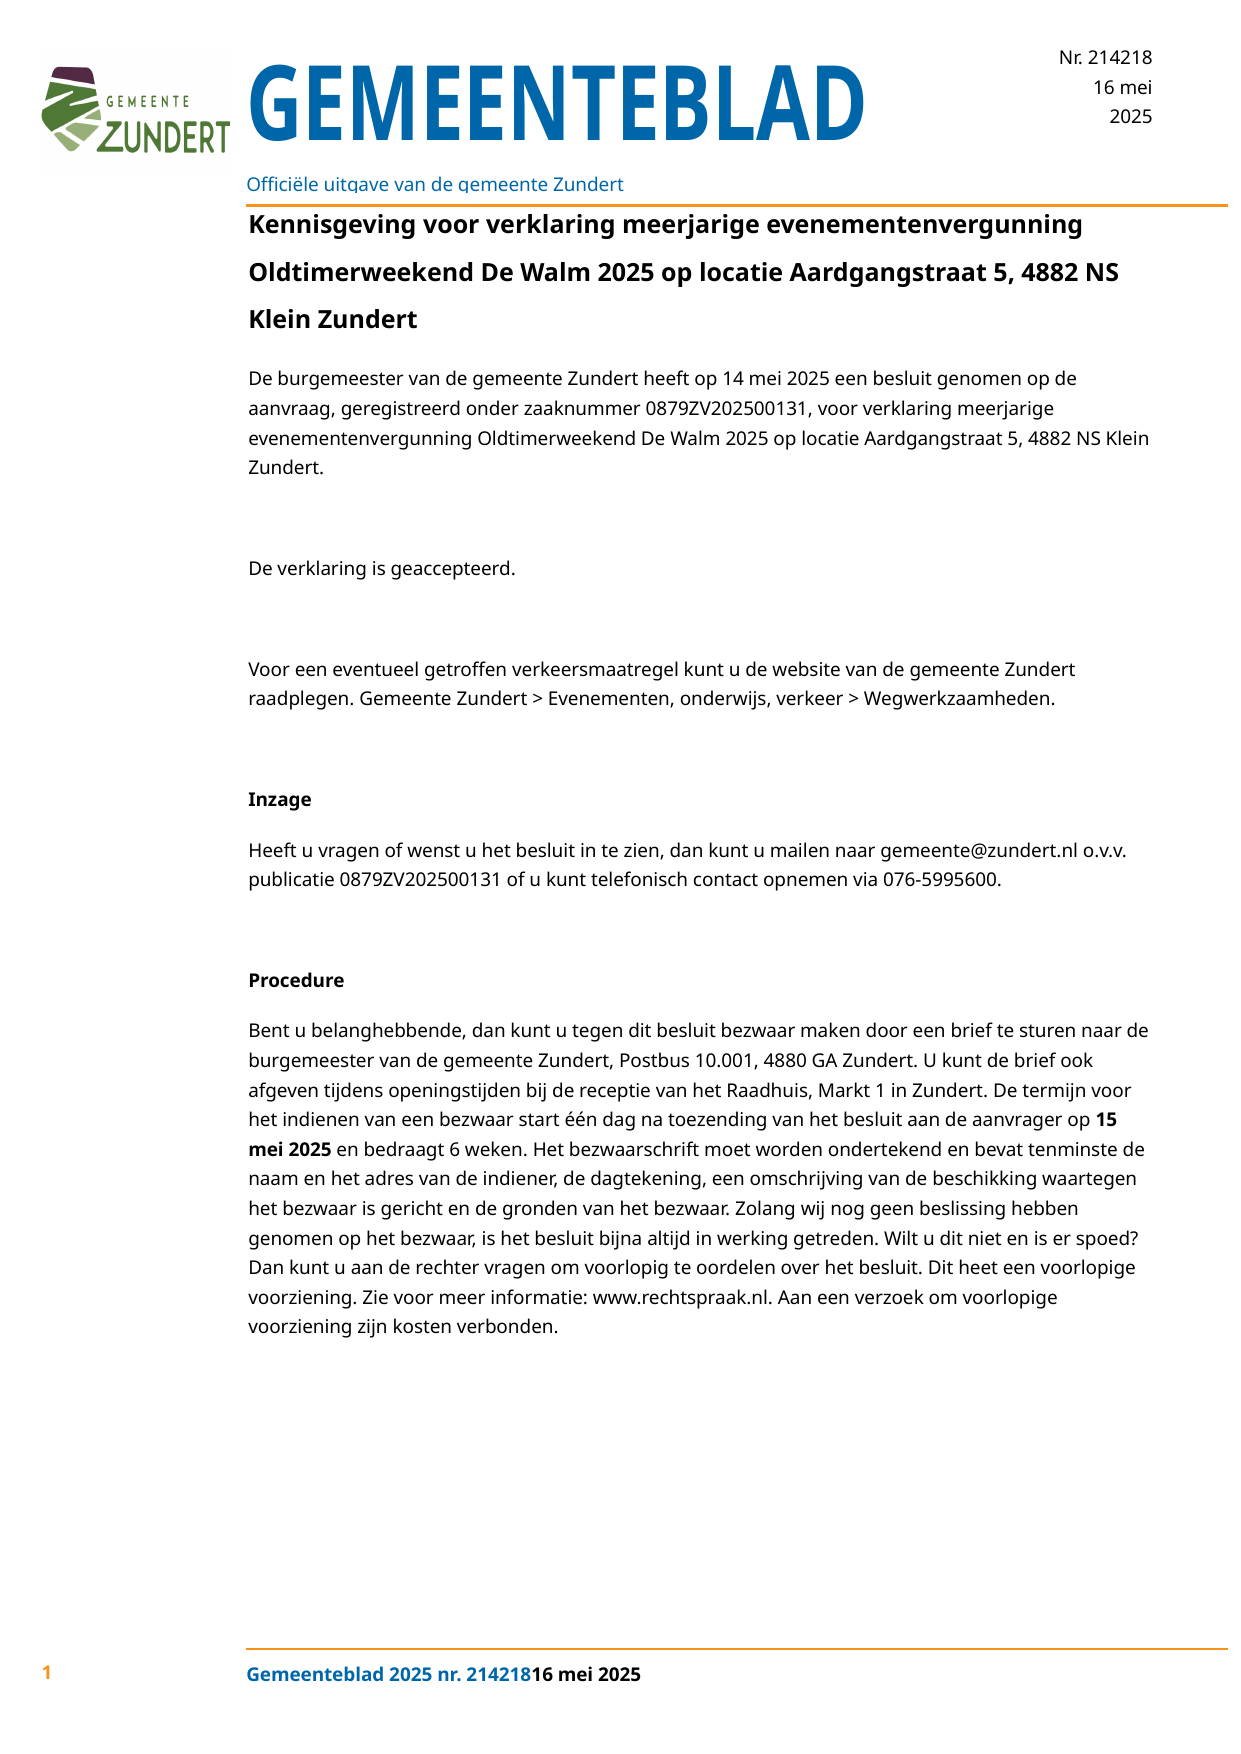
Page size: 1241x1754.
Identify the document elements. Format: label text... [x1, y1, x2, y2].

text Kennisgeving voor verklaring meerjarige evenementenvergunning Oldtimerweekend De Walm 2025 op locatie Aardgangstraat 5, 4882 NS Klein Zundert [248, 207, 1152, 336]
text Inzage [248, 786, 1152, 812]
picture [41, 47, 231, 172]
text Voor een eventueel getroffen verkeersmaatregel kunt u de website van de gemeente Zundert raadplegen. Gemeente Zundert > Evenementen, onderwijs, verkeer > Wegwerkzaamheden. [248, 656, 1152, 711]
text De verklaring is geaccepteerd. [248, 555, 1152, 581]
text Procedure [248, 967, 1152, 993]
text Heeft u vragen of wenst u het besluit in te zien, dan kunt u mailen naar gemeente@zundert.nl o.v.v. publicatie 0879ZV202500131 of u kunt telefonisch contact opnemen via 076-5995600. [248, 837, 1152, 892]
text De burgemeester van de gemeente Zundert heeft op 14 mei 2025 een besluit genomen op de aanvraag, geregistreerd onder zaaknummer 0879ZV202500131, voor verklaring meerjarige evenementenvergunning Oldtimerweekend De Walm 2025 op locatie Aardgangstraat 5, 4882 NS Klein Zundert. [248, 366, 1152, 480]
text Bent u belanghebbende, dan kunt u tegen dit besluit bezwaar maken door een brief te sturen naar de burgemeester van de gemeente Zundert, Postbus 10.001, 4880 GA Zundert. U kunt de brief ook afgeven tijdens openingstijden bij de receptie van het Raadhuis, Markt 1 in Zundert. De termijn voor het indienen van een bezwaar start één dag na toezending van het besluit aan de aanvrager op 15 mei 2025 en bedraagt 6 weken. Het bezwaarschrift moet worden ondertekend en bevat tenminste de naam en het adres van de indiener, de dagtekening, een omschrijving van de beschikking waartegen het bezwaar is gericht en de gronden van het bezwaar. Zolang wij nog geen beslissing hebben genomen op het bezwaar, is het besluit bijna altijd in werking getreden. Wilt u dit niet en is er spoed? Dan kunt u aan de rechter vragen om voorlopig te oordelen over het besluit. Dit heet een voorlopige voorziening. Zie voor meer informatie: www.rechtspraak.nl. Aan een verzoek om voorlopige voorziening zijn kosten verbonden. [248, 1018, 1152, 1339]
